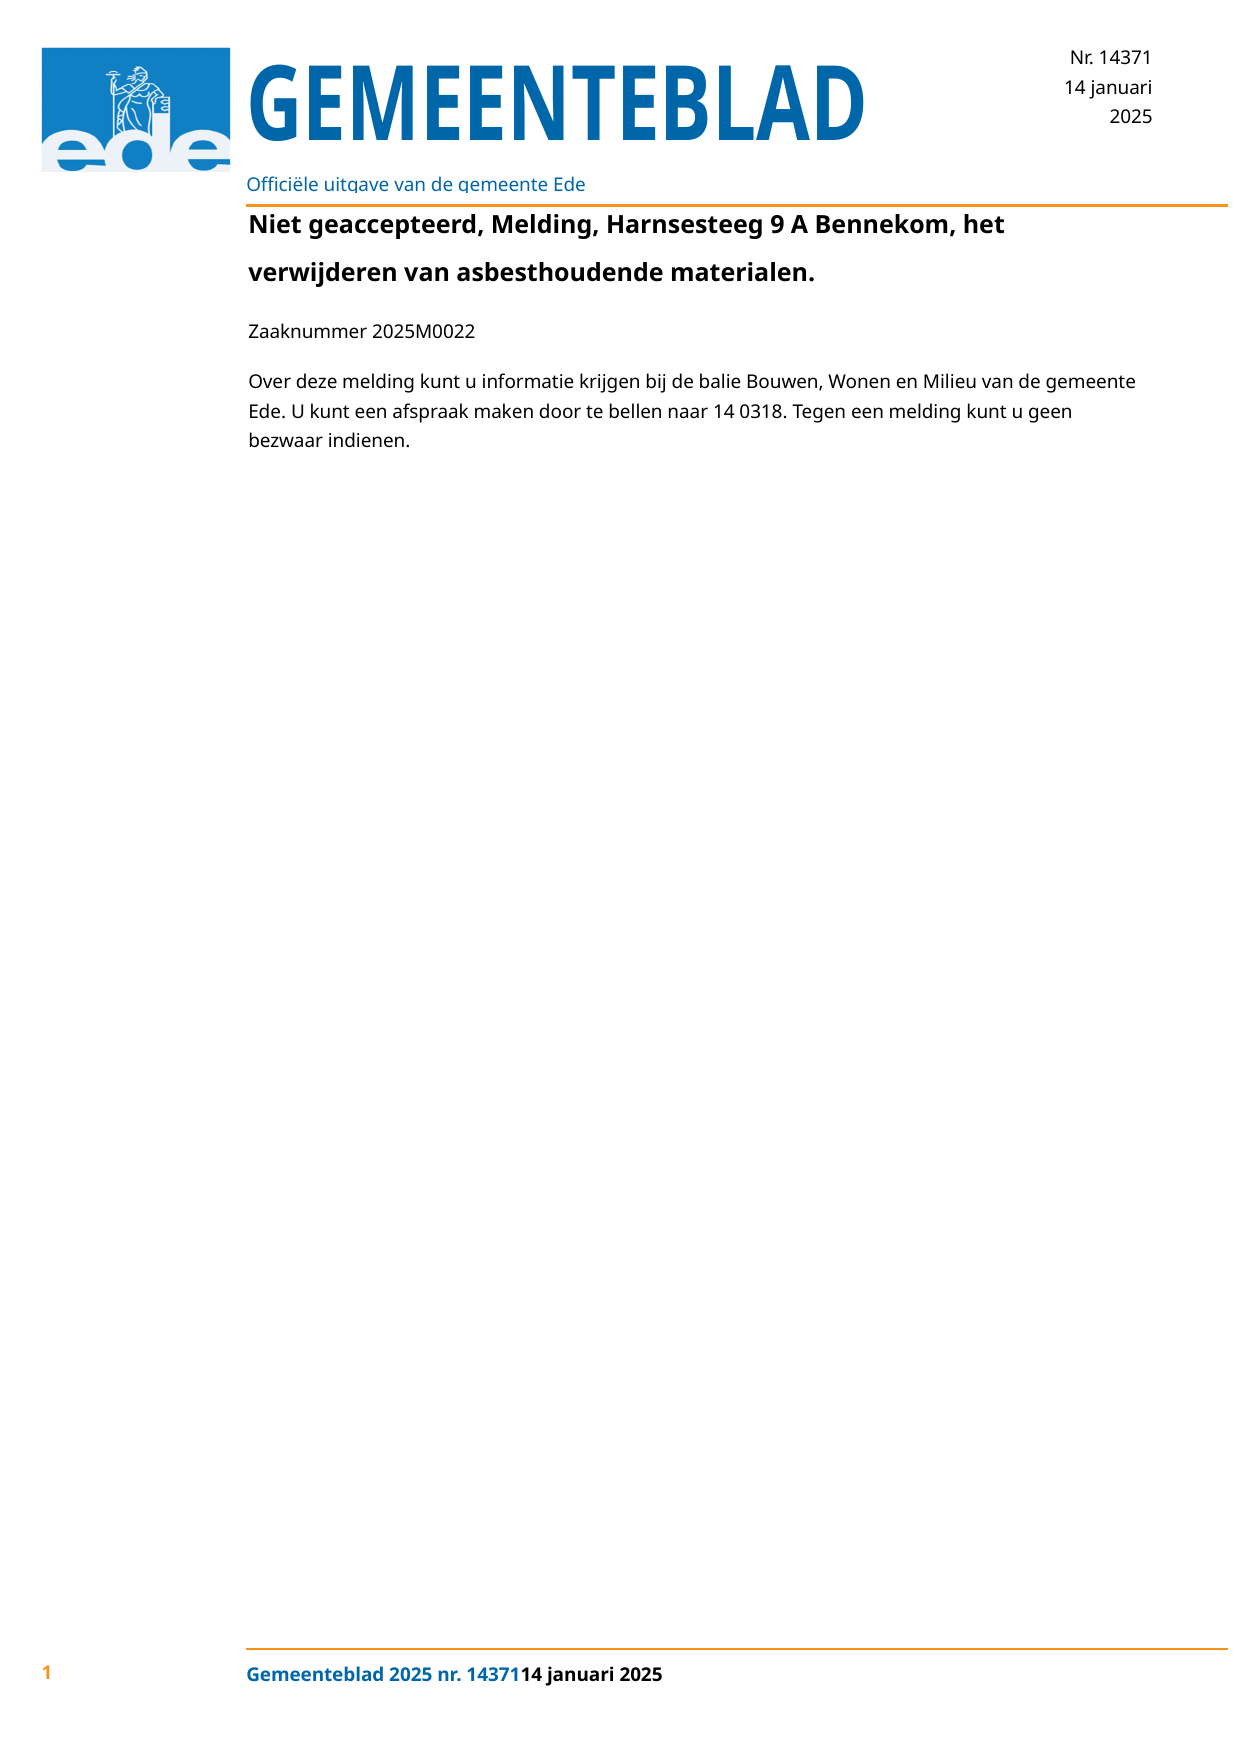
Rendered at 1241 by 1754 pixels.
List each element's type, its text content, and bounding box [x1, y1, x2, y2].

picture [41, 47, 231, 172]
text Niet geaccepteerd, Melding, Harnsesteeg 9 A Bennekom, het verwijderen van asbesthoudende materialen. [248, 207, 1152, 288]
text Zaaknummer 2025M0022 [248, 318, 1152, 344]
text Over deze melding kunt u informatie krijgen bij de balie Bouwen, Wonen en Milieu van de gemeente Ede. U kunt een afspraak maken door te bellen naar 14 0318. Tegen een melding kunt u geen bezwaar indienen. [248, 368, 1152, 453]
